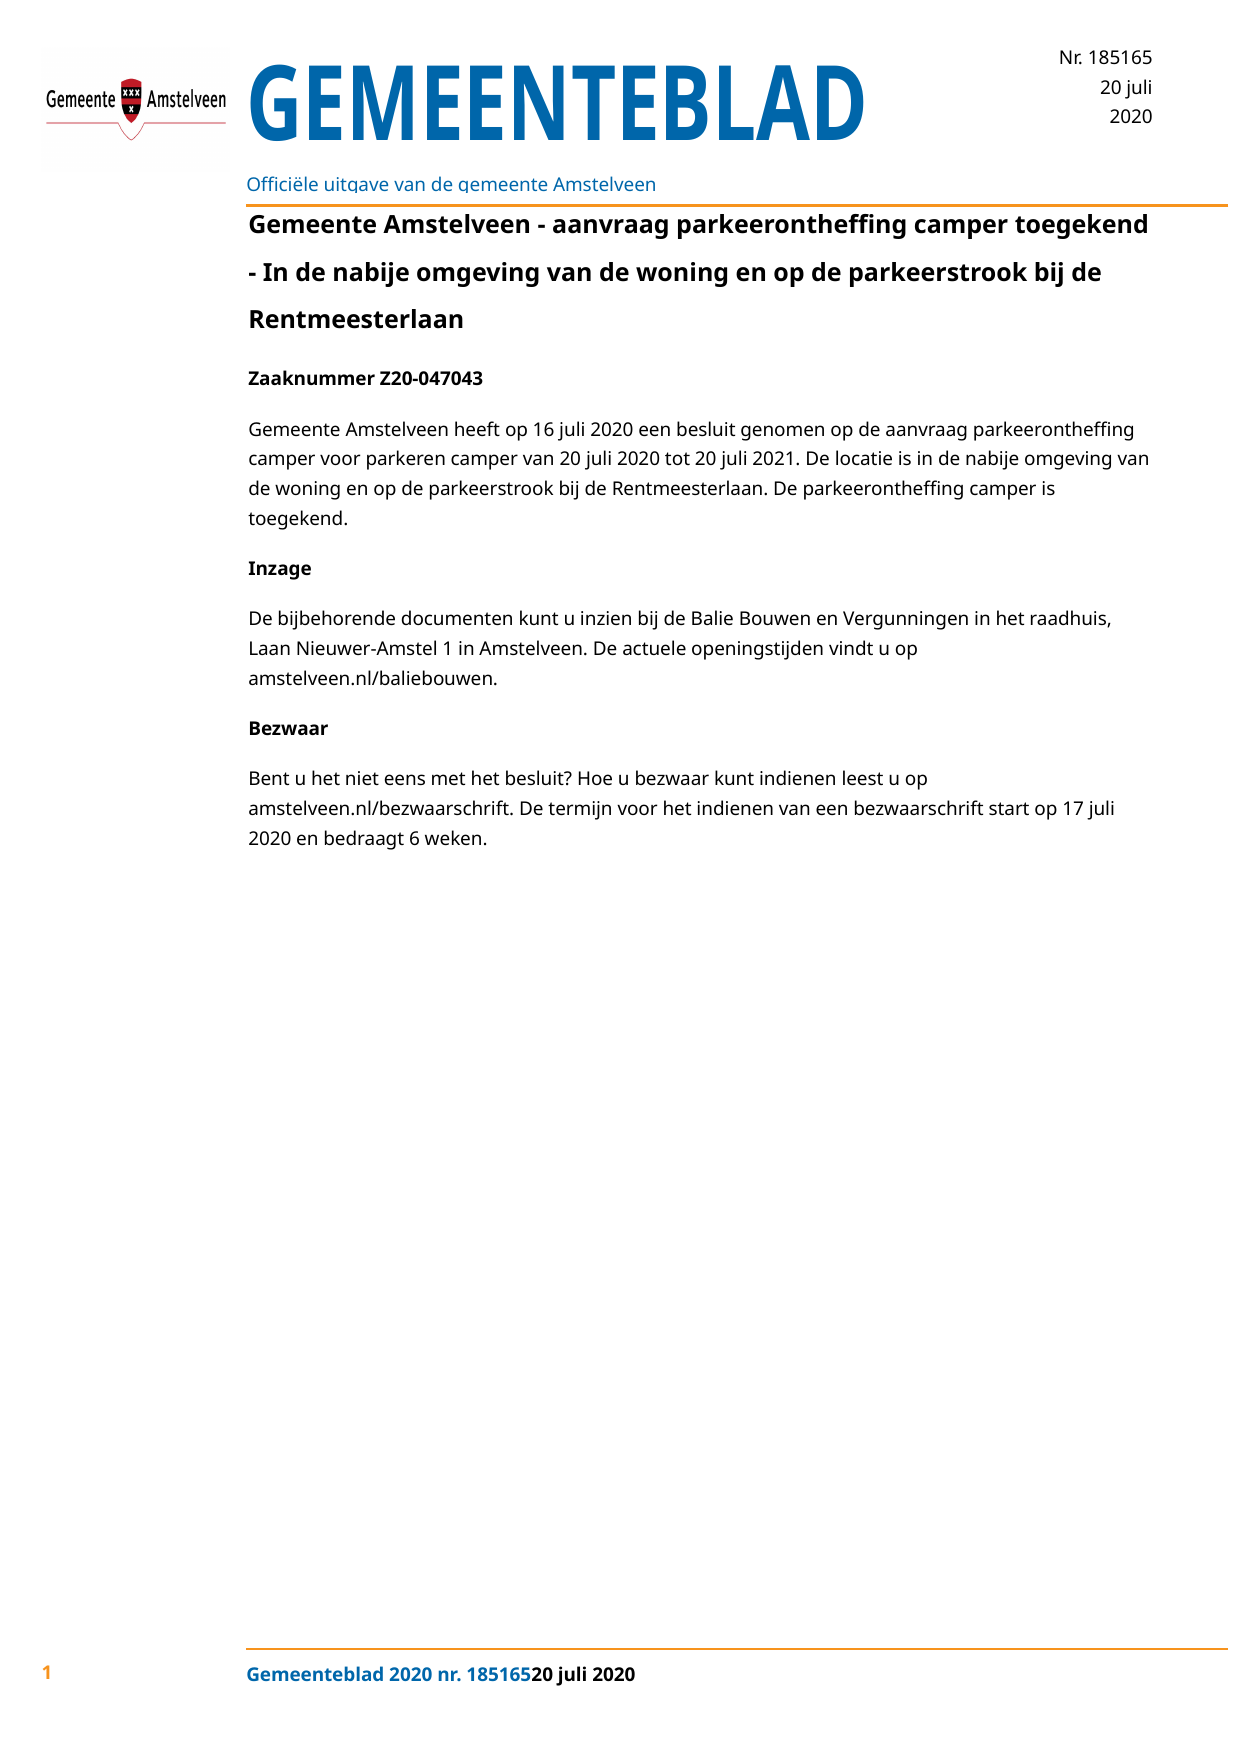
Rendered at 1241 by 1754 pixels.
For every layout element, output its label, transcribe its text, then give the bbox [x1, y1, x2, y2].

text Gemeente Amstelveen - aanvraag parkeerontheffing camper toegekend - In de nabije omgeving van de woning en op de parkeerstrook bij de Rentmeesterlaan [248, 207, 1152, 336]
text Bezwaar [248, 715, 1152, 741]
text Bent u het niet eens met het besluit? Hoe u bezwaar kunt indienen leest u op amstelveen.nl/bezwaarschrift. De termijn voor het indienen van een bezwaarschrift start op 17 juli 2020 en bedraagt 6 weken. [248, 766, 1152, 850]
text Zaaknummer Z20-047043 [248, 366, 1152, 391]
text De bijbehorende documenten kunt u inzien bij de Balie Bouwen en Vergunningen in het raadhuis, Laan Nieuwer-Amstel 1 in Amstelveen. De actuele openingstijden vindt u op amstelveen.nl/baliebouwen. [248, 606, 1152, 690]
text Gemeente Amstelveen heeft op 16 juli 2020 een besluit genomen op de aanvraag parkeerontheffing camper voor parkeren camper van 20 juli 2020 tot 20 juli 2021. De locatie is in de nabije omgeving van de woning en op de parkeerstrook bij de Rentmeesterlaan. De parkeerontheffing camper is toegekend. [248, 416, 1152, 530]
picture [41, 47, 231, 172]
text Inzage [248, 555, 1152, 581]
